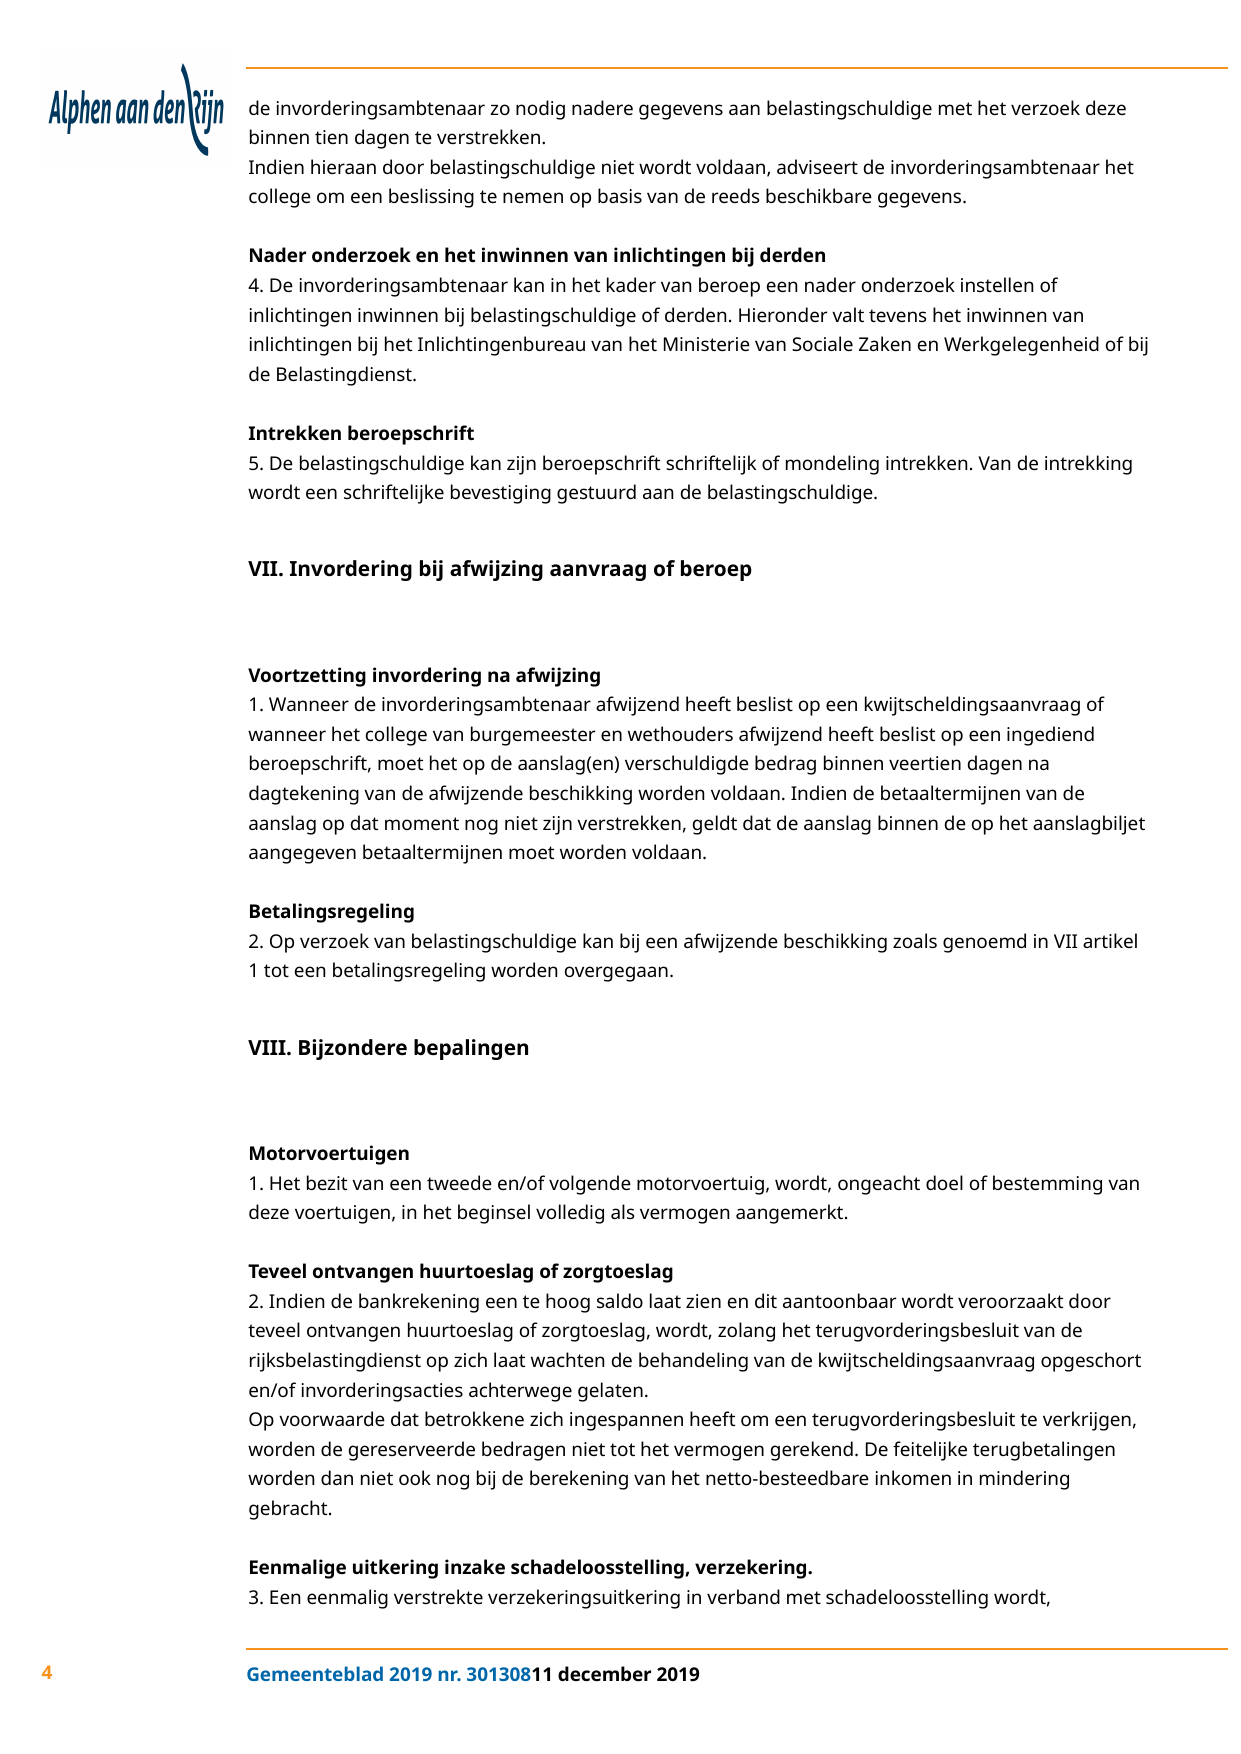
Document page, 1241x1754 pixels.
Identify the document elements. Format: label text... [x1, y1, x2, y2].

text Voortzetting invordering na afwijzing [248, 662, 1152, 688]
text 2. Op verzoek van belastingschuldige kan bij een afwijzende beschikking zoals genoemd in VII artikel 1 tot een betalingsregeling worden overgegaan. [248, 928, 1152, 983]
text VIII. Bijzondere bepalingen [248, 1033, 1152, 1061]
text Eenmalige uitkering inzake schadeloosstelling, verzekering. [248, 1554, 1152, 1580]
text VII. Invordering bij afwijzing aanvraag of beroep [248, 554, 1152, 583]
text de invorderingsambtenaar zo nodig nadere gegevens aan belastingschuldige met het verzoek deze binnen tien dagen te verstrekken. [248, 95, 1152, 150]
text 4. De invorderingsambtenaar kan in het kader van beroep een nader onderzoek instellen of inlichtingen inwinnen bij belastingschuldige of derden. Hieronder valt tevens het inwinnen van inlichtingen bij het Inlichtingenbureau van het Ministerie van Sociale Zaken en Werkgelegenheid of bij de Belastingdienst. [248, 272, 1152, 387]
text Intrekken beroepschrift [248, 420, 1152, 446]
text Indien hieraan door belastingschuldige niet wordt voldaan, adviseert de invorderingsambtenaar het college om een beslissing te nemen op basis van de reeds beschikbare gegevens. [248, 154, 1152, 209]
text Op voorwaarde dat betrokkene zich ingespannen heeft om een terugvorderingsbesluit te verkrijgen, worden de gereserveerde bedragen niet tot het vermogen gerekend. De feitelijke terugbetalingen worden dan niet ook nog bij de berekening van het netto-besteedbare inkomen in mindering gebracht. [248, 1406, 1152, 1521]
text Nader onderzoek en het inwinnen van inlichtingen bij derden [248, 243, 1152, 268]
text 5. De belastingschuldige kan zijn beroepschrift schriftelijk of mondeling intrekken. Van de intrekking wordt een schriftelijke bevestiging gestuurd aan de belastingschuldige. [248, 450, 1152, 505]
text 3. Een eenmalig verstrekte verzekeringsuitkering in verband met schadeloosstelling wordt, [248, 1584, 1152, 1610]
text Motorvoertuigen [248, 1140, 1152, 1166]
text 1. Wanneer de invorderingsambtenaar afwijzend heeft beslist op een kwijtscheldingsaanvraag of wanneer het college van burgemeester en wethouders afwijzend heeft beslist op een ingediend beroepschrift, moet het op de aanslag(en) verschuldigde bedrag binnen veertien dagen na dagtekening van de afwijzende beschikking worden voldaan. Indien de betaaltermijnen van de aanslag op dat moment nog niet zijn verstrekken, geldt dat de aanslag binnen de op het aanslagbiljet aangegeven betaaltermijnen moet worden voldaan. [248, 691, 1152, 865]
picture [41, 47, 231, 172]
text 1. Het bezit van een tweede en/of volgende motorvoertuig, wordt, ongeacht doel of bestemming van deze voertuigen, in het beginsel volledig als vermogen aangemerkt. [248, 1170, 1152, 1225]
text Betalingsregeling [248, 898, 1152, 924]
text Teveel ontvangen huurtoeslag of zorgtoeslag [248, 1258, 1152, 1284]
text 2. Indien de bankrekening een te hoog saldo laat zien en dit aantoonbaar wordt veroorzaakt door teveel ontvangen huurtoeslag of zorgtoeslag, wordt, zolang het terugvorderingsbesluit van de rijksbelastingdienst op zich laat wachten de behandeling van de kwijtscheldingsaanvraag opgeschort en/of invorderingsacties achterwege gelaten. [248, 1288, 1152, 1403]
